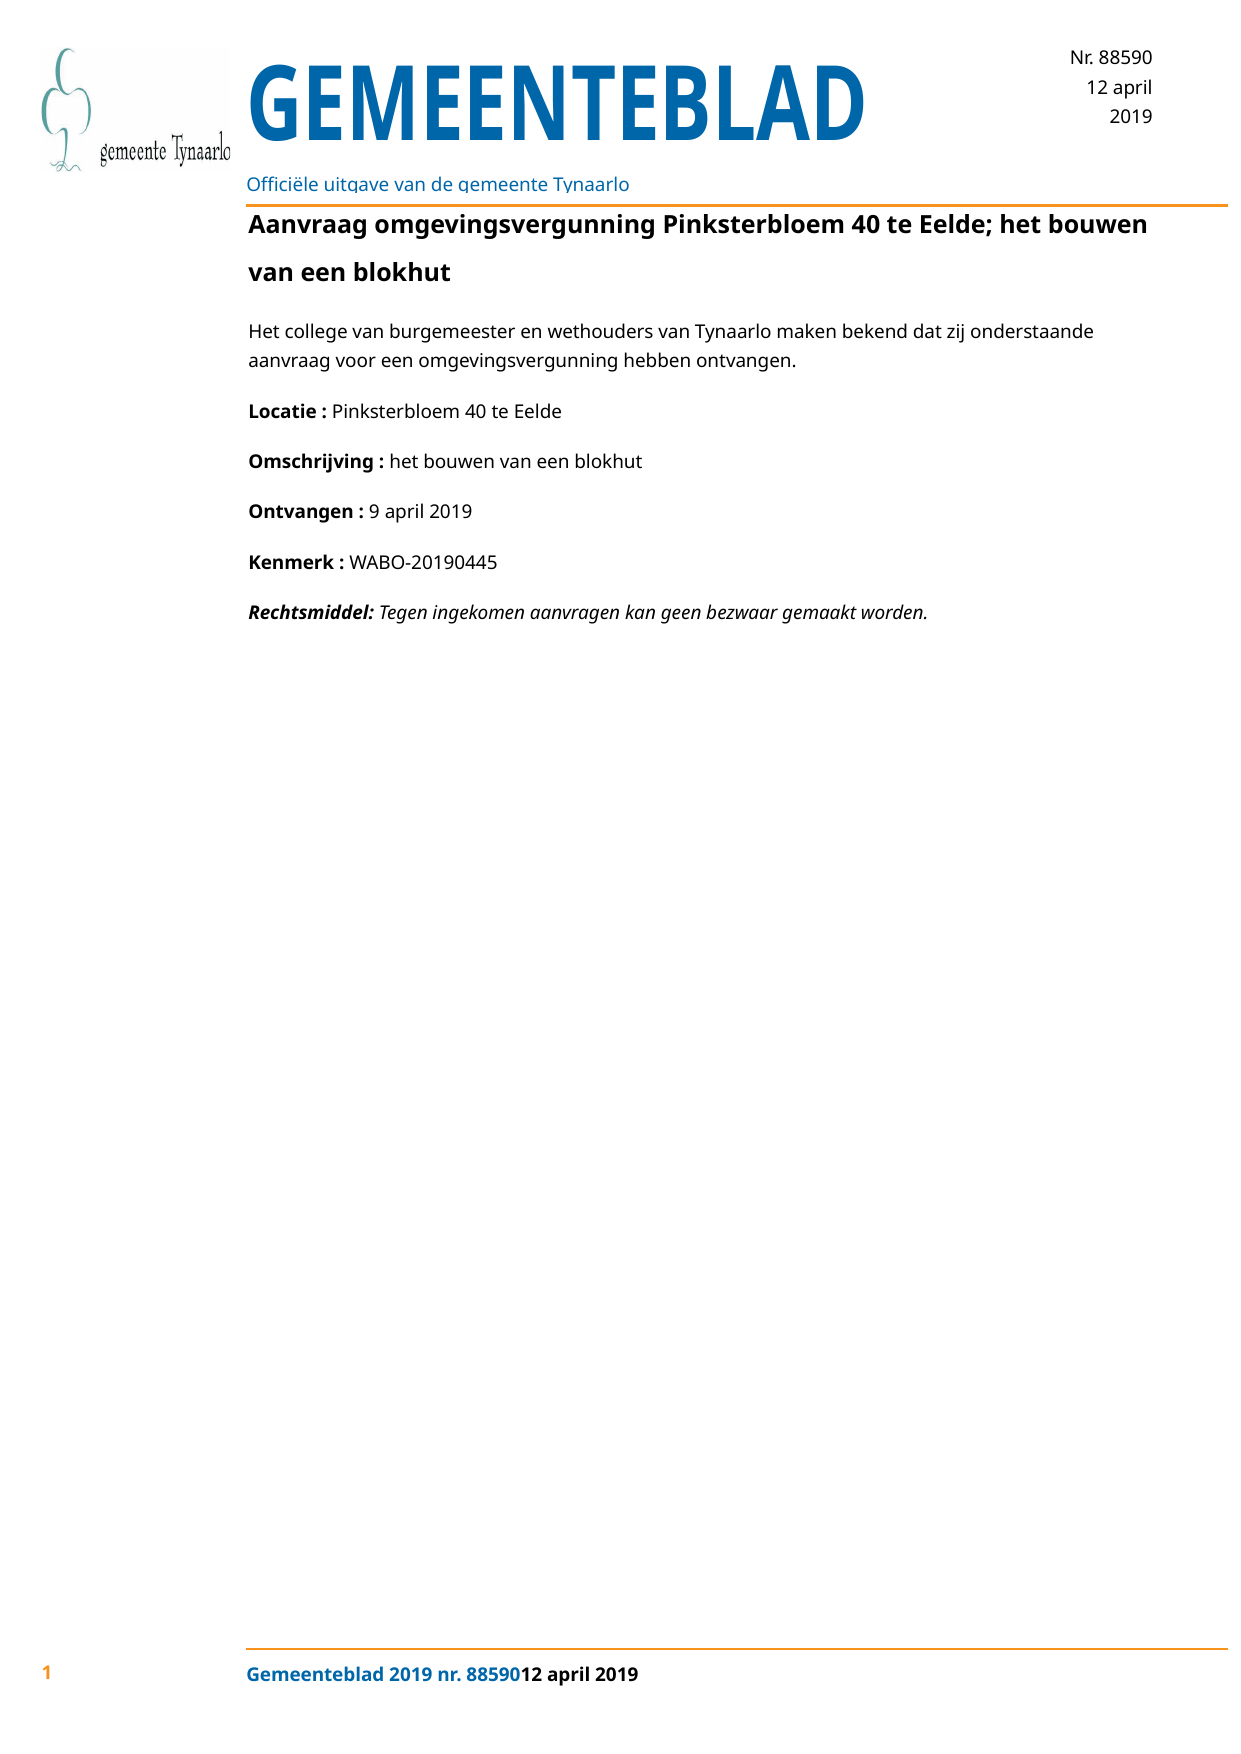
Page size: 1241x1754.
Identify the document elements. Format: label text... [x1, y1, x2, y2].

text Kenmerk : WABO-20190445 [248, 549, 1152, 575]
text Locatie : Pinksterbloem 40 te Eelde [248, 398, 1152, 424]
text Ontvangen : 9 april 2019 [248, 499, 1152, 524]
text Rechtsmiddel: Tegen ingekomen aanvragen kan geen bezwaar gemaakt worden. [248, 599, 1152, 625]
text Aanvraag omgevingsvergunning Pinksterbloem 40 te Eelde; het bouwen van een blokhut [248, 207, 1152, 288]
text Het college van burgemeester en wethouders van Tynaarlo maken bekend dat zij onderstaande aanvraag voor een omgevingsvergunning hebben ontvangen. [248, 318, 1152, 373]
picture [41, 47, 231, 172]
text Omschrijving : het bouwen van een blokhut [248, 448, 1152, 474]
